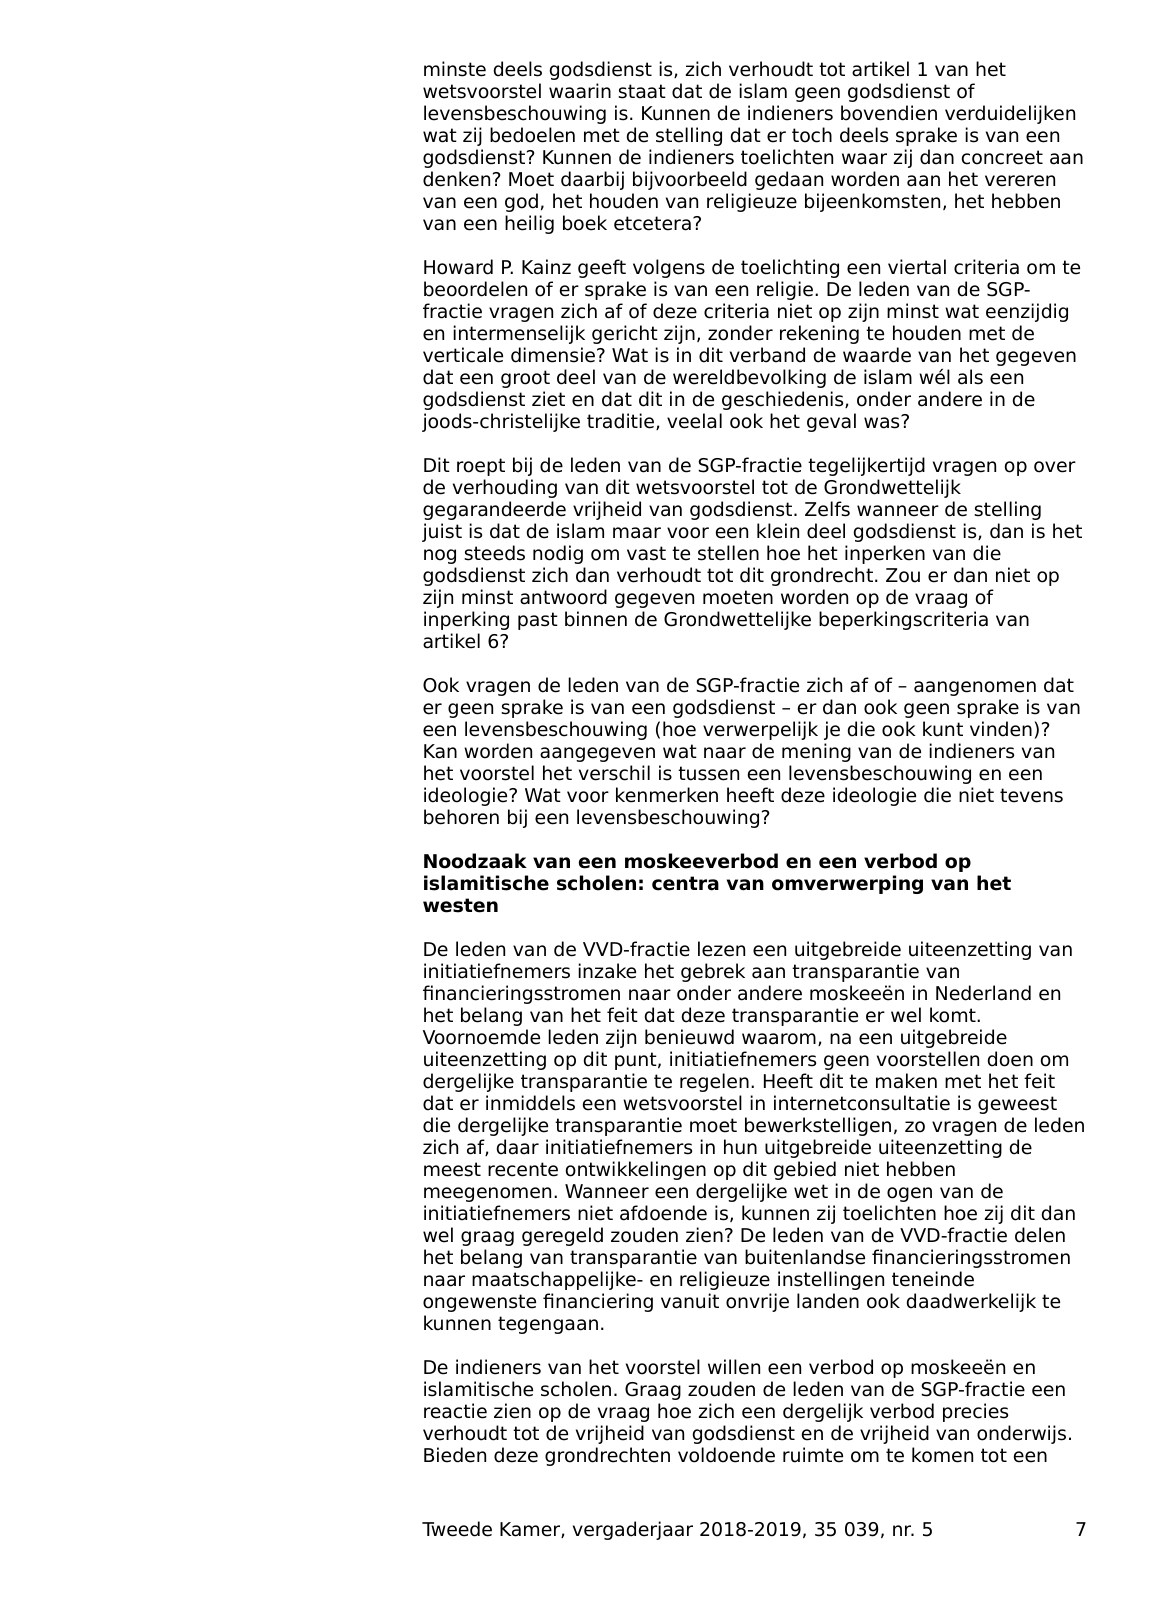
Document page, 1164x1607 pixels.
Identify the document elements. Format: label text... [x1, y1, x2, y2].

text Howard P. Kainz geeft volgens de toelichting een viertal criteria om te beoordelen of er sprake is van een religie. De leden van de SGP-fractie vragen zich af of deze criteria niet op zijn minst wat eenzijdig en intermenselijk gericht zijn, zonder rekening te houden met de verticale dimensie? Wat is in dit verband de waarde van het gegeven dat een groot deel van de wereldbevolking de islam wél als een godsdienst ziet en dat dit in de geschiedenis, onder andere in de joods-christelijke traditie, veelal ook het geval was? [422, 257, 1087, 433]
text Ook vragen de leden van de SGP-fractie zich af of – aangenomen dat er geen sprake is van een godsdienst – er dan ook geen sprake is van een levensbeschouwing (hoe verwerpelijk je die ook kunt vinden)? Kan worden aangegeven wat naar de mening van de indieners van het voorstel het verschil is tussen een levensbeschouwing en een ideologie? Wat voor kenmerken heeft deze ideologie die niet tevens behoren bij een levensbeschouwing? [422, 675, 1087, 829]
text De leden van de VVD-fractie lezen een uitgebreide uiteenzetting van initiatiefnemers inzake het gebrek aan transparantie van financieringsstromen naar onder andere moskeeën in Nederland en het belang van het feit dat deze transparantie er wel komt. Voornoemde leden zijn benieuwd waarom, na een uitgebreide uiteenzetting op dit punt, initiatiefnemers geen voorstellen doen om dergelijke transparantie te regelen. Heeft dit te maken met het feit dat er inmiddels een wetsvoorstel in internetconsultatie is geweest die dergelijke transparantie moet bewerkstelligen, zo vragen de leden zich af, daar initiatiefnemers in hun uitgebreide uiteenzetting de meest recente ontwikkelingen op dit gebied niet hebben meegenomen. Wanneer een dergelijke wet in de ogen van de initiatiefnemers niet afdoende is, kunnen zij toelichten hoe zij dit dan wel graag geregeld zouden zien? De leden van de VVD-fractie delen het belang van transparantie van buitenlandse financieringsstromen naar maatschappelijke- en religieuze instellingen teneinde ongewenste financiering vanuit onvrije landen ook daadwerkelijk te kunnen tegengaan. [422, 939, 1087, 1335]
text De indieners van het voorstel willen een verbod op moskeeën en islamitische scholen. Graag zouden de leden van de SGP-fractie een reactie zien op de vraag hoe zich een dergelijk verbod precies verhoudt tot de vrijheid van godsdienst en de vrijheid van onderwijs. Bieden deze grondrechten voldoende ruimte om te komen tot een [422, 1357, 1087, 1467]
text minste deels godsdienst is, zich verhoudt tot artikel 1 van het wetsvoorstel waarin staat dat de islam geen godsdienst of levensbeschouwing is. Kunnen de indieners bovendien verduidelijken wat zij bedoelen met de stelling dat er toch deels sprake is van een godsdienst? Kunnen de indieners toelichten waar zij dan concreet aan denken? Moet daarbij bijvoorbeeld gedaan worden aan het vereren van een god, het houden van religieuze bijeenkomsten, het hebben van een heilig boek etcetera? [422, 59, 1087, 235]
subtitle Noodzaak van een moskeeverbod en een verbod op islamitische scholen: centra van omverwerping van het westen [422, 851, 1087, 917]
text Dit roept bij de leden van de SGP-fractie tegelijkertijd vragen op over de verhouding van dit wetsvoorstel tot de Grondwettelijk gegarandeerde vrijheid van godsdienst. Zelfs wanneer de stelling juist is dat de islam maar voor een klein deel godsdienst is, dan is het nog steeds nodig om vast te stellen hoe het inperken van die godsdienst zich dan verhoudt tot dit grondrecht. Zou er dan niet op zijn minst antwoord gegeven moeten worden op de vraag of inperking past binnen de Grondwettelijke beperkingscriteria van artikel 6? [422, 455, 1087, 653]
